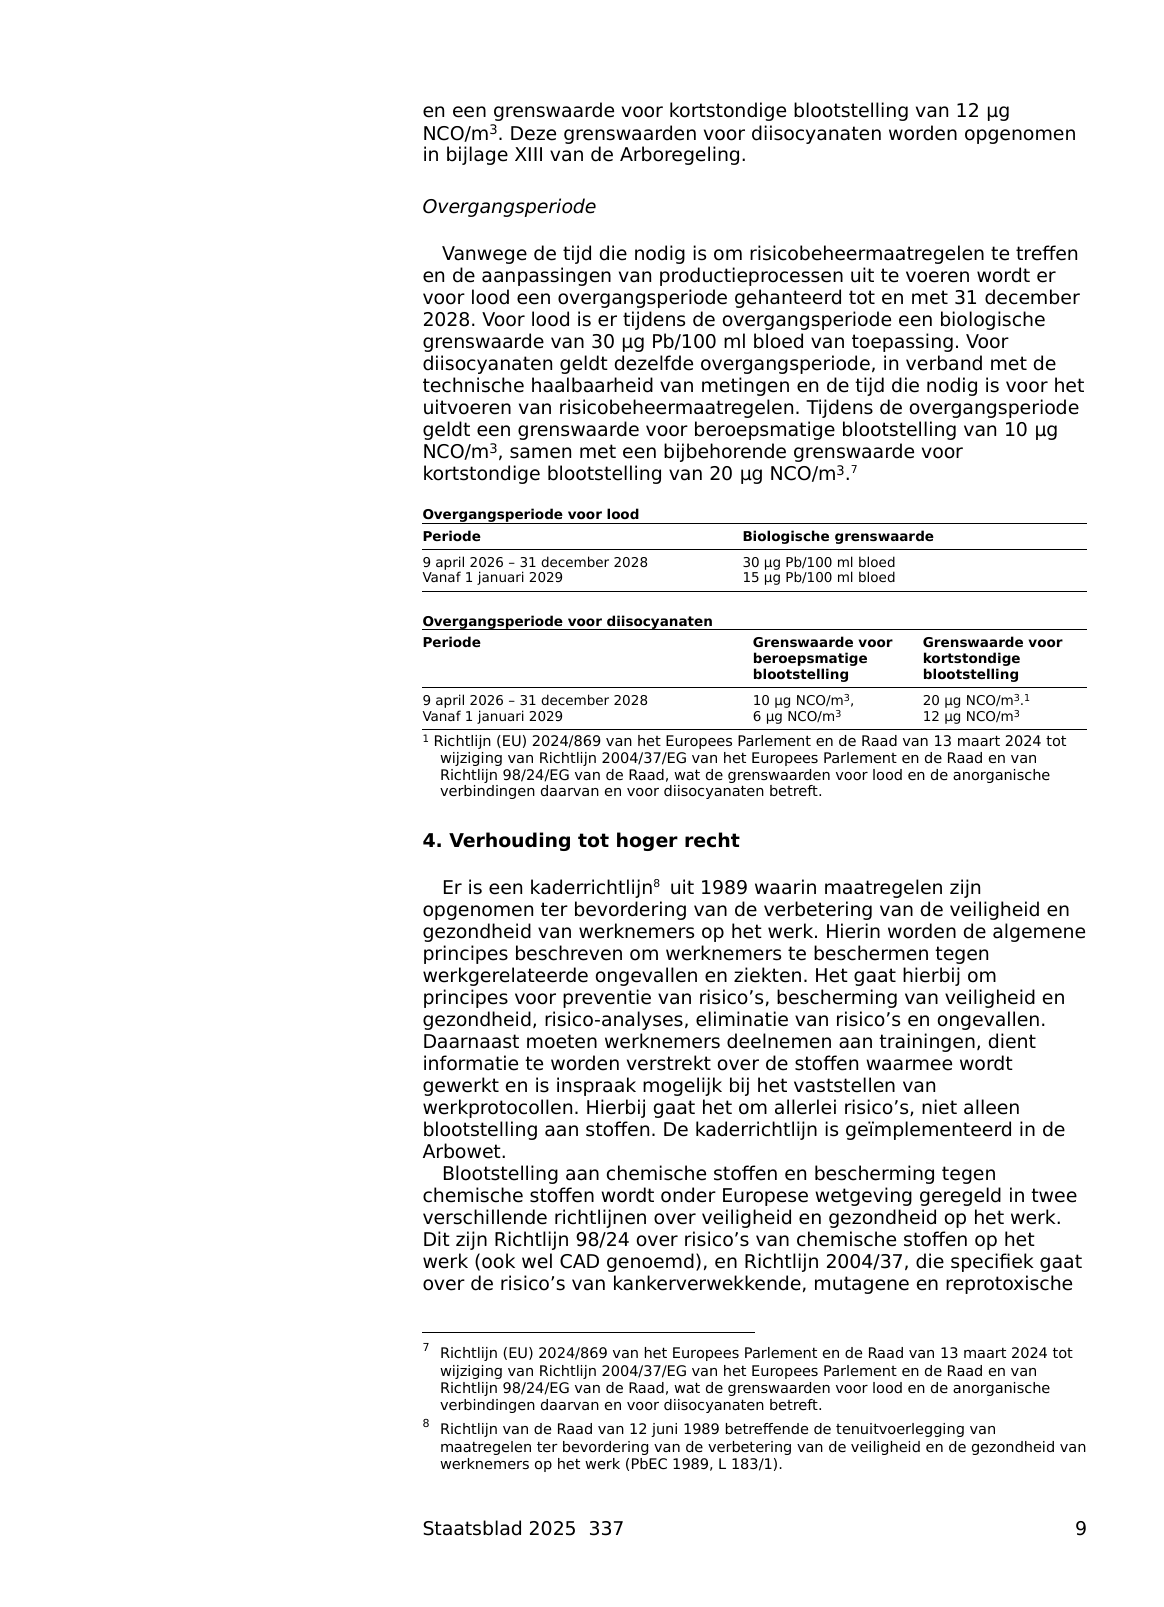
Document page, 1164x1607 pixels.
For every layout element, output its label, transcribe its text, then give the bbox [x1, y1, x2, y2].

table_cell Grenswaarde voor beroepsmatige blootstelling [747, 630, 917, 687]
table_cell 9 april 2026 – 31 december 2028 [422, 550, 736, 570]
text Blootstelling aan chemische stoffen en bescherming tegen chemische stoffen wordt onder Europese wetgeving geregeld in twee verschillende richtlijnen over veiligheid en gezondheid op het werk. Dit zijn Richtlijn 98/24 over risico’s van chemische stoffen op het werk (ook wel CAD genoemd), en Richtlijn 2004/37, die specifiek gaat over de risico’s van kankerverwekkende, mutagene en reprotoxische [422, 1163, 1087, 1295]
table_cell 12 μg NCO/m3 [917, 709, 1087, 729]
table_cell 6 μg NCO/m3 [747, 709, 917, 729]
table_cell 9 april 2026 – 31 december 2028 [422, 688, 747, 708]
table_cell Grenswaarde voor kortstondige blootstelling [917, 630, 1087, 687]
table_cell Periode [422, 524, 736, 549]
table_cell 30 μg Pb/100 ml bloed [736, 550, 1087, 570]
subtitle 4. Verhouding tot hoger recht [422, 830, 1087, 852]
text en een grenswaarde voor kortstondige blootstelling van 12 μg NCO/m3. Deze grenswaarden voor diisocyanaten worden opgenomen in bijlage XIII van de Arboregeling. [422, 100, 1087, 166]
table_cell Biologische grenswaarde [736, 524, 1087, 549]
table_cell 10 μg NCO/m3, [747, 688, 917, 708]
text Vanwege de tijd die nodig is om risicobeheermaatregelen te treffen en de aanpassingen van productieprocessen uit te voeren wordt er voor lood een overgangsperiode gehanteerd tot en met 31 december 2028. Voor lood is er tijdens de overgangsperiode een biologische grenswaarde van 30 μg Pb/100 ml bloed van toepassing. Voor diisocyanaten geldt dezelfde overgangsperiode, in verband met de technische haalbaarheid van metingen en de tijd die nodig is voor het uitvoeren van risicobeheermaatregelen. Tijdens de overgangsperiode geldt een grenswaarde voor beroepsmatige blootstelling van 10 μg NCO/m3, samen met een bijbehorende grenswaarde voor kortstondige blootstelling van 20 μg NCO/m3. [422, 243, 1087, 485]
table_header Overgangsperiode voor diisocyanaten [422, 614, 1087, 629]
table_cell Vanaf 1 januari 2029 [422, 709, 747, 729]
table_cell 20 μg NCO/m3.1 [917, 688, 1087, 708]
table_cell Periode [422, 630, 747, 687]
text Er is een kaderrichtlijn uit 1989 waarin maatregelen zijn opgenomen ter bevordering van de verbetering van de veiligheid en gezondheid van werknemers op het werk. Hierin worden de algemene principes beschreven om werknemers te beschermen tegen werkgerelateerde ongevallen en ziekten. Het gaat hierbij om principes voor preventie van risico’s, bescherming van veiligheid en gezondheid, risico-analyses, eliminatie van risico’s en ongevallen. Daarnaast moeten werknemers deelnemen aan trainingen, dient informatie te worden verstrekt over de stoffen waarmee wordt gewerkt en is inspraak mogelijk bij het vaststellen van werkprotocollen. Hierbij gaat het om allerlei risico’s, niet alleen blootstelling aan stoffen. De kaderrichtlijn is geïmplementeerd in de Arbowet. [422, 877, 1087, 1163]
table_cell 1 Richtlijn (EU) 2024/869 van het Europees Parlement en de Raad van 13 maart 2024 tot wijziging van Richtlijn 2004/37/EG van het Europees Parlement en de Raad en van Richtlijn 98/24/EG van de Raad, wat de grenswaarden voor lood en de anorganische verbindingen daarvan en voor diisocyanaten betreft. [422, 730, 1087, 800]
text Richtlijn (EU) 2024/869 van het Europees Parlement en de Raad van 13 maart 2024 tot wijziging van Richtlijn 2004/37/EG van het Europees Parlement en de Raad en van Richtlijn 98/24/EG van de Raad, wat de grenswaarden voor lood en de anorganische verbindingen daarvan en voor diisocyanaten betreft. [422, 1341, 1087, 1414]
subtitle Overgangsperiode [422, 196, 1087, 218]
table_header Overgangsperiode voor lood [422, 507, 1087, 523]
text Richtlijn van de Raad van 12 juni 1989 betreffende de tenuitvoerlegging van maatregelen ter bevordering van de verbetering van de veiligheid en de gezondheid van werknemers op het werk (PbEC 1989, L 183/1). [422, 1417, 1087, 1473]
table_cell 15 μg Pb/100 ml bloed [736, 570, 1087, 591]
table_cell Vanaf 1 januari 2029 [422, 570, 736, 591]
